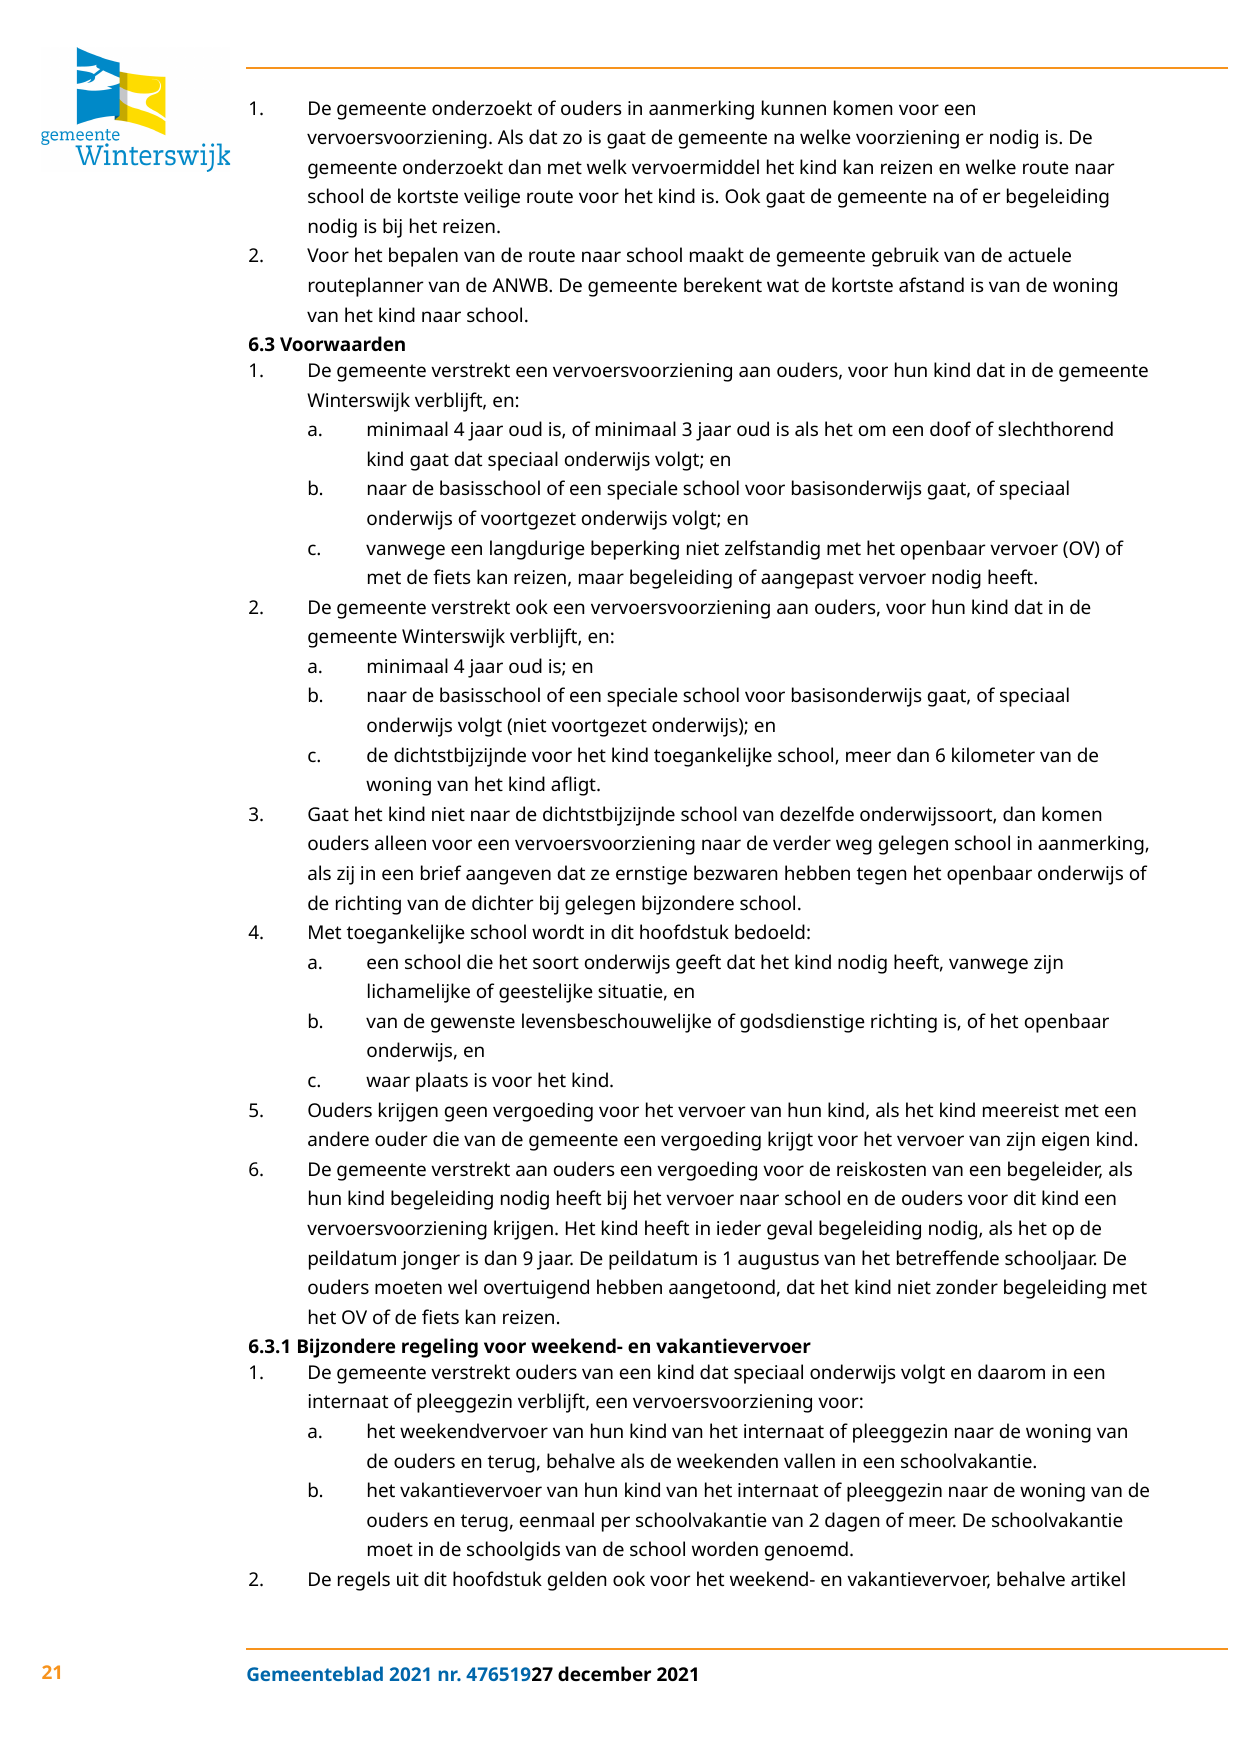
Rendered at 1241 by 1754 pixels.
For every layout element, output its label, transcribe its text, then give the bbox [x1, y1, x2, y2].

list vanwege een langdurige beperking niet zelfstandig met het openbaar vervoer (OV) of met de fiets kan reizen, maar begeleiding of aangepast vervoer nodig heeft. [307, 535, 1152, 590]
text 6.3.1 Bijzondere regeling voor weekend- en vakantievervoer [248, 1333, 1152, 1359]
picture [225, 153, 231, 162]
picture [41, 47, 231, 172]
list het vakantievervoer van hun kind van het internaat of pleeggezin naar de woning van de ouders en terug, eenmaal per schoolvakantie van 2 dagen of meer. De schoolvakantie moet in de schoolgids van de school worden genoemd. [307, 1477, 1152, 1562]
list van de gewenste levensbeschouwelijke of godsdienstige richting is, of het openbaar onderwijs, en [307, 1008, 1152, 1063]
list Ouders krijgen geen vergoeding voor het vervoer van hun kind, als het kind meereist met een andere ouder die van de gemeente een vergoeding krijgt voor het vervoer van zijn eigen kind. [248, 1097, 1152, 1152]
list De gemeente verstrekt ook een vervoersvoorziening aan ouders, voor hun kind dat in de gemeente Winterswijk verblijft, en: [248, 594, 1152, 649]
text 6.3 Voorwaarden [248, 331, 1152, 357]
list waar plaats is voor het kind. [307, 1067, 1152, 1093]
list naar de basisschool of een speciale school voor basisonderwijs gaat, of speciaal onderwijs volgt (niet voortgezet onderwijs); en [307, 683, 1152, 738]
list De gemeente verstrekt een vervoersvoorziening aan ouders, voor hun kind dat in de gemeente Winterswijk verblijft, en: [248, 357, 1152, 412]
list een school die het soort onderwijs geeft dat het kind nodig heeft, vanwege zijn lichamelijke of geestelijke situatie, en [307, 949, 1152, 1004]
list Met toegankelijke school wordt in dit hoofdstuk bedoeld: [248, 919, 1152, 945]
list De gemeente verstrekt aan ouders een vergoeding voor de reiskosten van een begeleider, als hun kind begeleiding nodig heeft bij het vervoer naar school en de ouders voor dit kind een vervoersvoorziening krijgen. Het kind heeft in ieder geval begeleiding nodig, als het op de peildatum jonger is dan 9 jaar. De peildatum is 1 augustus van het betreffende schooljaar. De ouders moeten wel overtuigend hebben aangetoond, dat het kind niet zonder begeleiding met het OV of de fiets kan reizen. [248, 1156, 1152, 1329]
list De regels uit dit hoofdstuk gelden ook voor het weekend- en vakantievervoer, behalve artikel [248, 1566, 1152, 1592]
list De gemeente onderzoekt of ouders in aanmerking kunnen komen voor een vervoersvoorziening. Als dat zo is gaat de gemeente na welke voorziening er nodig is. De gemeente onderzoekt dan met welk vervoermiddel het kind kan reizen en welke route naar school de kortste veilige route voor het kind is. Ook gaat de gemeente na of er begeleiding nodig is bij het reizen. [248, 95, 1152, 239]
list Gaat het kind niet naar de dichtstbijzijnde school van dezelfde onderwijssoort, dan komen ouders alleen voor een vervoersvoorziening naar de verder weg gelegen school in aanmerking, als zij in een brief aangeven dat ze ernstige bezwaren hebben tegen het openbaar onderwijs of de richting van de dichter bij gelegen bijzondere school. [248, 801, 1152, 915]
list de dichtstbijzijnde voor het kind toegankelijke school, meer dan 6 kilometer van de woning van het kind afligt. [307, 742, 1152, 797]
list De gemeente verstrekt ouders van een kind dat speciaal onderwijs volgt en daarom in een internaat of pleeggezin verblijft, een vervoersvoorziening voor: [248, 1359, 1152, 1414]
list naar de basisschool of een speciale school voor basisonderwijs gaat, of speciaal onderwijs of voortgezet onderwijs volgt; en [307, 476, 1152, 531]
list minimaal 4 jaar oud is; en [307, 653, 1152, 679]
list minimaal 4 jaar oud is, of minimaal 3 jaar oud is als het om een doof of slechthorend kind gaat dat speciaal onderwijs volgt; en [307, 416, 1152, 472]
list het weekendvervoer van hun kind van het internaat of pleeggezin naar de woning van de ouders en terug, behalve als de weekenden vallen in een schoolvakantie. [307, 1418, 1152, 1474]
list Voor het bepalen van de route naar school maakt de gemeente gebruik van de actuele routeplanner van de ANWB. De gemeente berekent wat de kortste afstand is van de woning van het kind naar school. [248, 243, 1152, 328]
